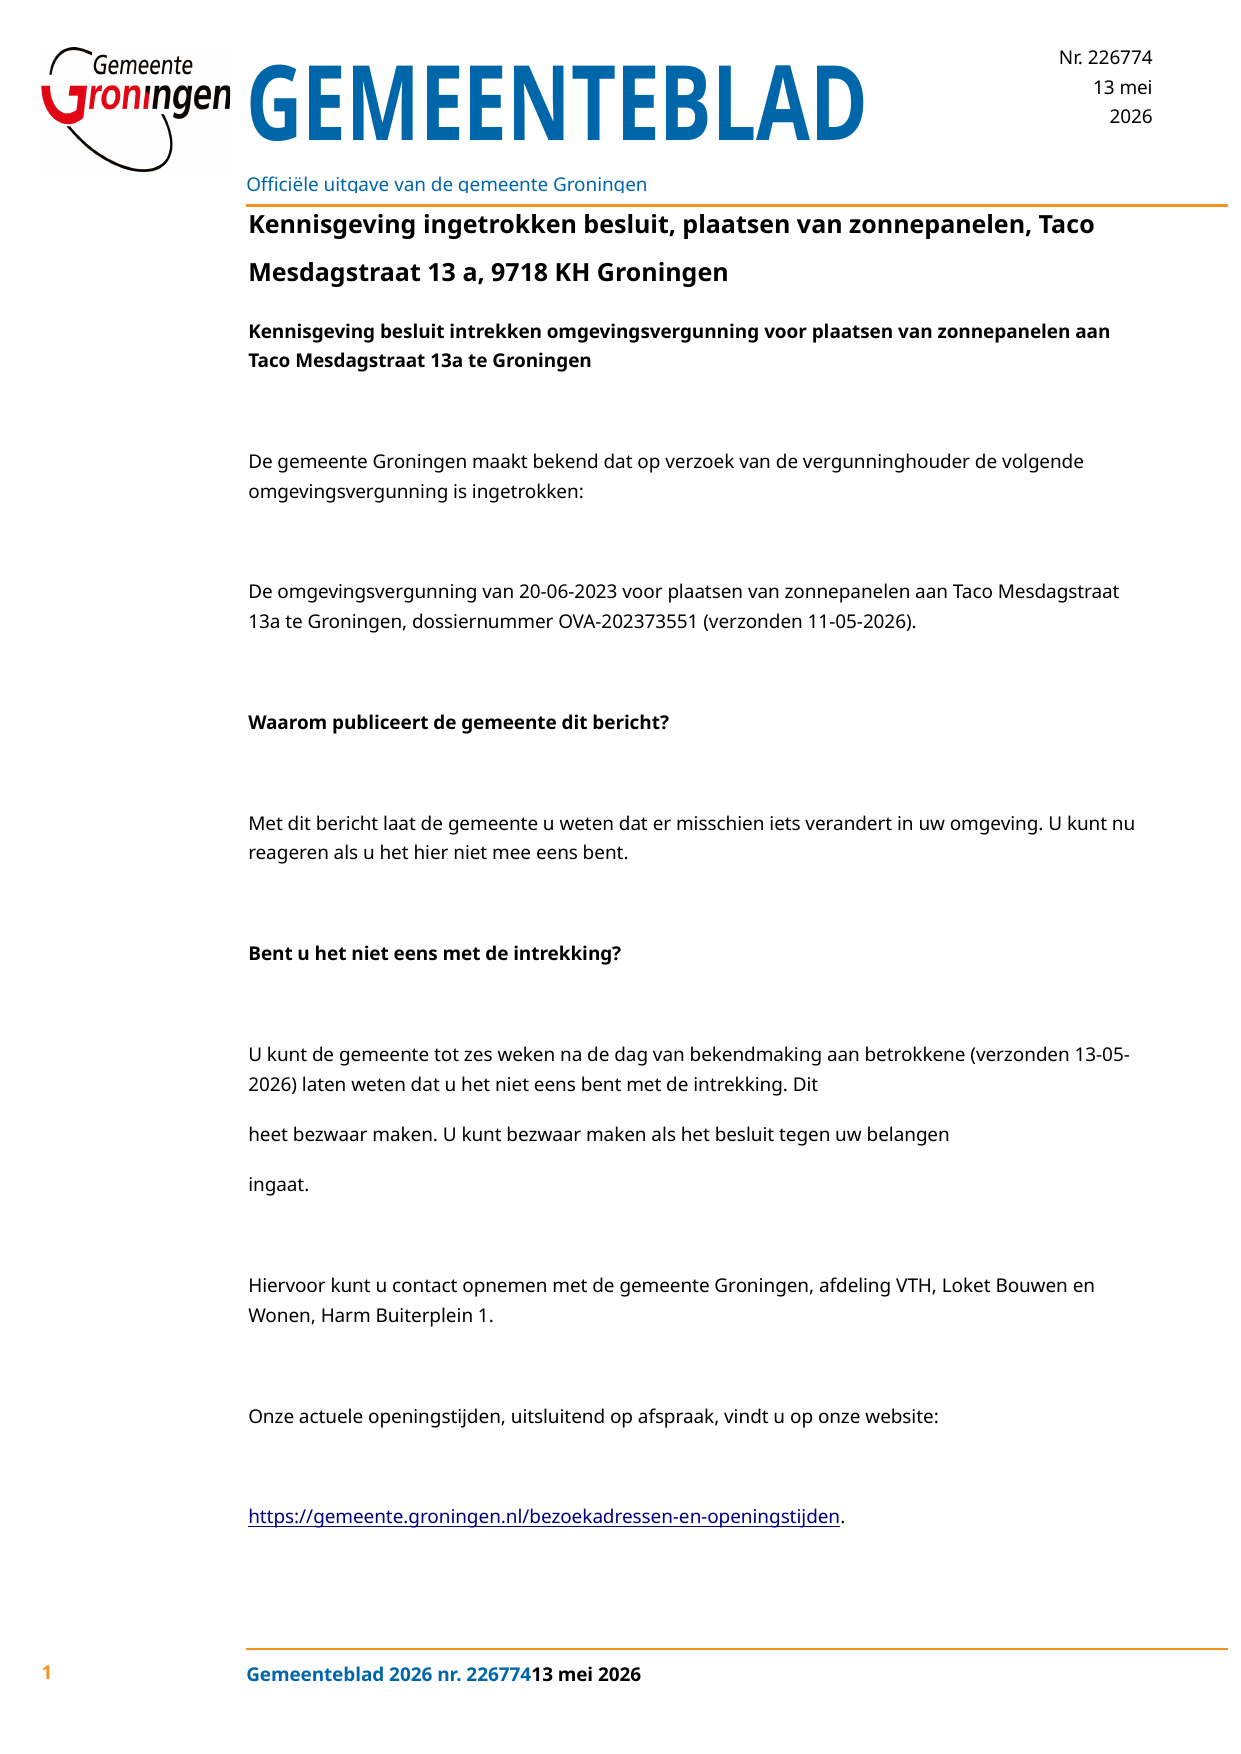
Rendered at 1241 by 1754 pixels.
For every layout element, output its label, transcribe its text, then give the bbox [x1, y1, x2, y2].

text https://gemeente.groningen.nl/bezoekadressen-en-openingstijden. [248, 1504, 1152, 1529]
picture [41, 47, 231, 172]
text De gemeente Groningen maakt bekend dat op verzoek van de vergunninghouder de volgende omgevingsvergunning is ingetrokken: [248, 448, 1152, 504]
text De omgevingsvergunning van 20-06-2023 voor plaatsen van zonnepanelen aan Taco Mesdagstraat 13a te Groningen, dossiernummer OVA-202373551 (verzonden 11-05-2026). [248, 579, 1152, 634]
text Bent u het niet eens met de intrekking? [248, 940, 1152, 966]
text Waarom publiceert de gemeente dit bericht? [248, 709, 1152, 735]
text U kunt de gemeente tot zes weken na de dag van bekendmaking aan betrokkene (verzonden 13-05-2026) laten weten dat u het niet eens bent met de intrekking. Dit [248, 1041, 1152, 1097]
text Hiervoor kunt u contact opnemen met de gemeente Groningen, afdeling VTH, Loket Bouwen en Wonen, Harm Buiterplein 1. [248, 1272, 1152, 1328]
text ingaat. [248, 1172, 1152, 1197]
text Kennisgeving ingetrokken besluit, plaatsen van zonnepanelen, Taco Mesdagstraat 13 a, 9718 KH Groningen [248, 207, 1152, 288]
text Kennisgeving besluit intrekken omgevingsvergunning voor plaatsen van zonnepanelen aan Taco Mesdagstraat 13a te Groningen [248, 318, 1152, 373]
text Onze actuele openingstijden, uitsluitend op afspraak, vindt u op onze website: [248, 1403, 1152, 1429]
text Met dit bericht laat de gemeente u weten dat er misschien iets verandert in uw omgeving. U kunt nu reageren als u het hier niet mee eens bent. [248, 810, 1152, 865]
text heet bezwaar maken. U kunt bezwaar maken als het besluit tegen uw belangen [248, 1121, 1152, 1147]
